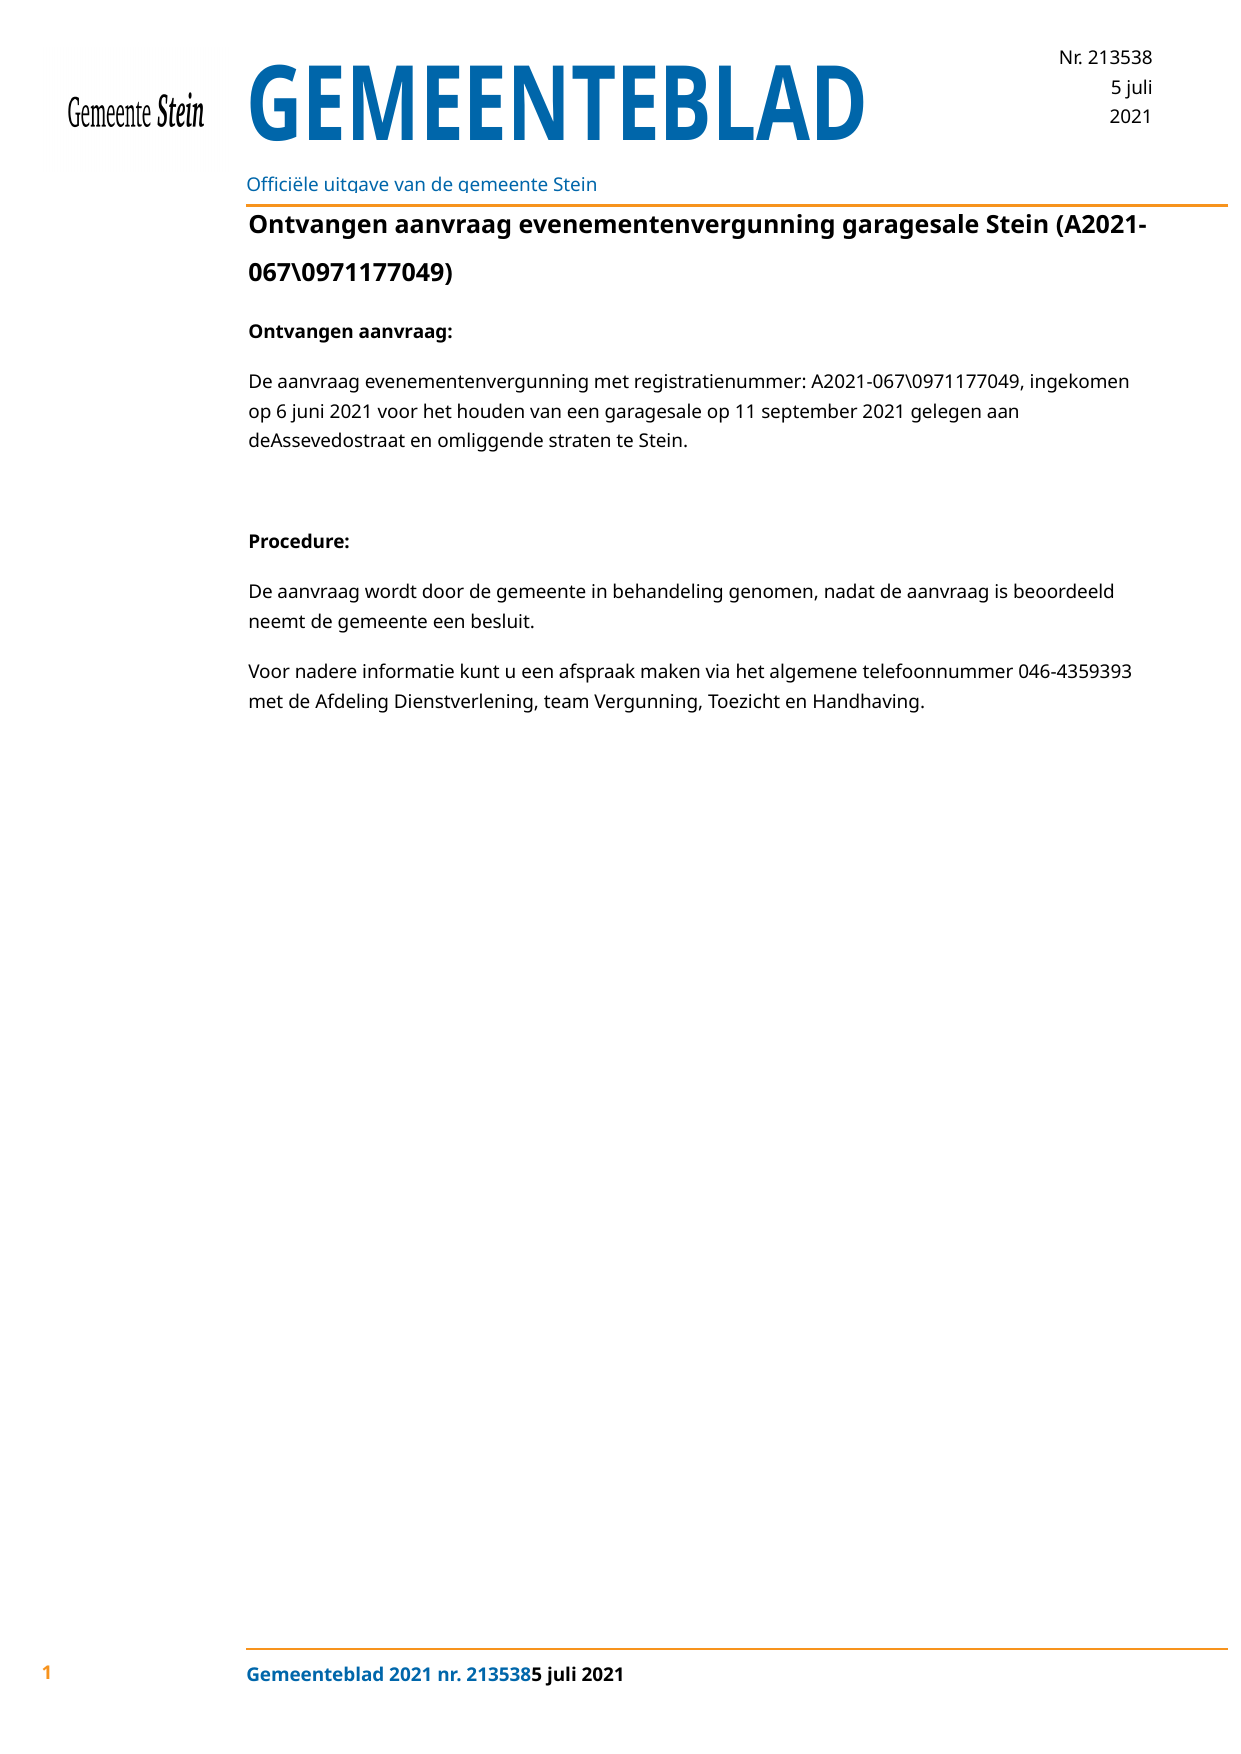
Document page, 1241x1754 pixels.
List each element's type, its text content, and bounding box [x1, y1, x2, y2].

text Ontvangen aanvraag: [248, 318, 1152, 344]
text Ontvangen aanvraag evenementenvergunning garagesale Stein (A2021-067\0971177049) [248, 207, 1152, 288]
text Voor nadere informatie kunt u een afspraak maken via het algemene telefoonnummer 046-4359393 met de Afdeling Dienstverlening, team Vergunning, Toezicht en Handhaving. [248, 659, 1152, 714]
text De aanvraag wordt door de gemeente in behandeling genomen, nadat de aanvraag is beoordeeld neemt de gemeente een besluit. [248, 579, 1152, 634]
text Procedure: [248, 528, 1152, 554]
text De aanvraag evenementenvergunning met registratienummer: A2021-067\0971177049, ingekomen op 6 juni 2021 voor het houden van een garagesale op 11 september 2021 gelegen aan deAssevedostraat en omliggende straten te Stein. [248, 368, 1152, 453]
picture [41, 47, 231, 172]
